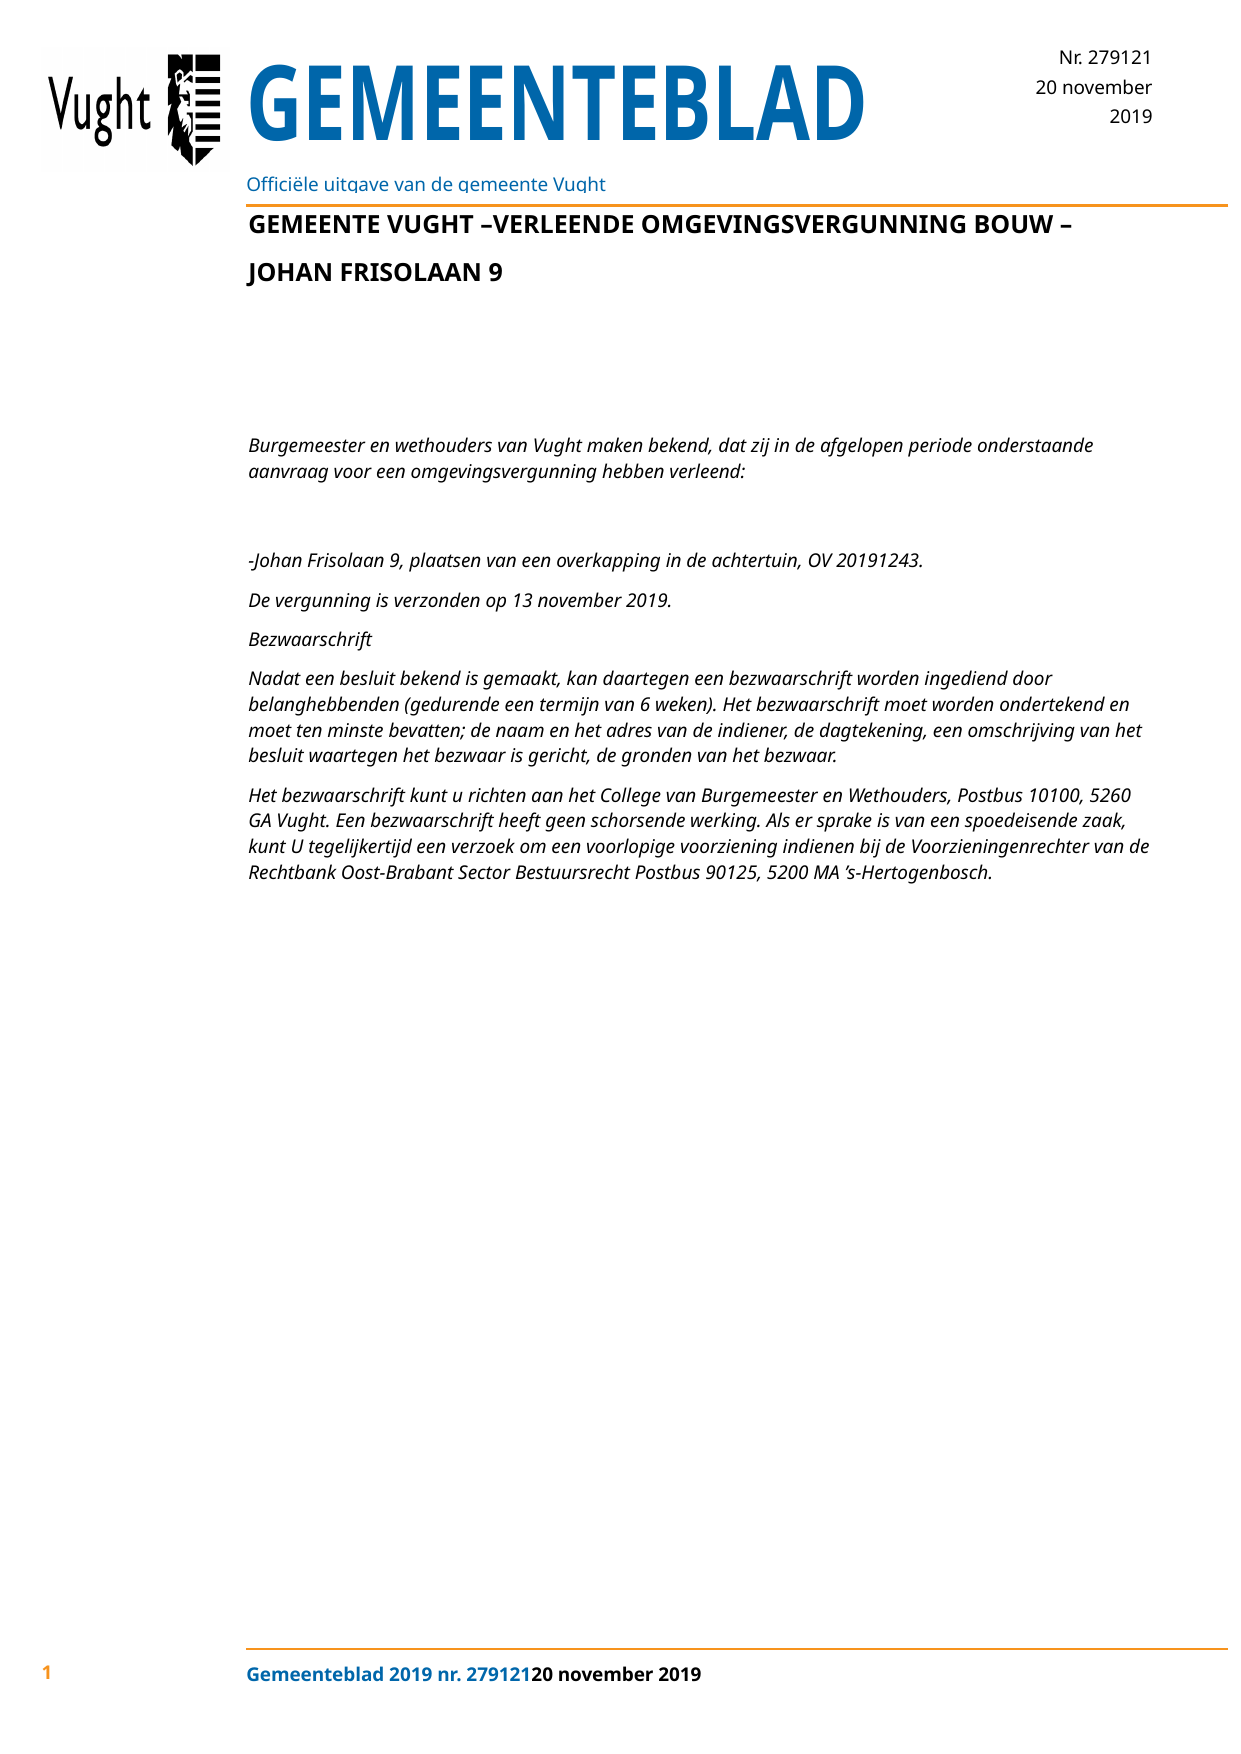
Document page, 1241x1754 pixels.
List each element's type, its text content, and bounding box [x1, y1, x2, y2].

picture [41, 47, 231, 172]
text GEMEENTE VUGHT –VERLEENDE OMGEVINGSVERGUNNING BOUW – JOHAN FRISOLAAN 9 [248, 207, 1152, 288]
text -Johan Frisolaan 9, plaatsen van een overkapping in de achtertuin, OV 20191243. [248, 548, 1152, 573]
text Bezwaarschrift [248, 626, 1152, 652]
text Het bezwaarschrift kunt u richten aan het College van Burgemeester en Wethouders, Postbus 10100, 5260 GA Vught. Een bezwaarschrift heeft geen schorsende werking. Als er sprake is van een spoedeisende zaak, kunt U tegelijkertijd een verzoek om een voorlopige voorziening indienen bij de Voorzieningenrechter van de Rechtbank Oost-Brabant Sector Bestuursrecht Postbus 90125, 5200 MA ’s-Hertogenbosch. [248, 782, 1152, 885]
text Burgemeester en wethouders van Vught maken bekend, dat zij in de afgelopen periode onderstaande aanvraag voor een omgevingsvergunning hebben verleend: [248, 432, 1152, 484]
text Nadat een besluit bekend is gemaakt, kan daartegen een bezwaarschrift worden ingediend door belanghebbenden (gedurende een termijn van 6 weken). Het bezwaarschrift moet worden ondertekend en moet ten minste bevatten; de naam en het adres van de indiener, de dagtekening, een omschrijving van het besluit waartegen het bezwaar is gericht, de gronden van het bezwaar. [248, 666, 1152, 768]
text De vergunning is verzonden op 13 november 2019. [248, 587, 1152, 613]
